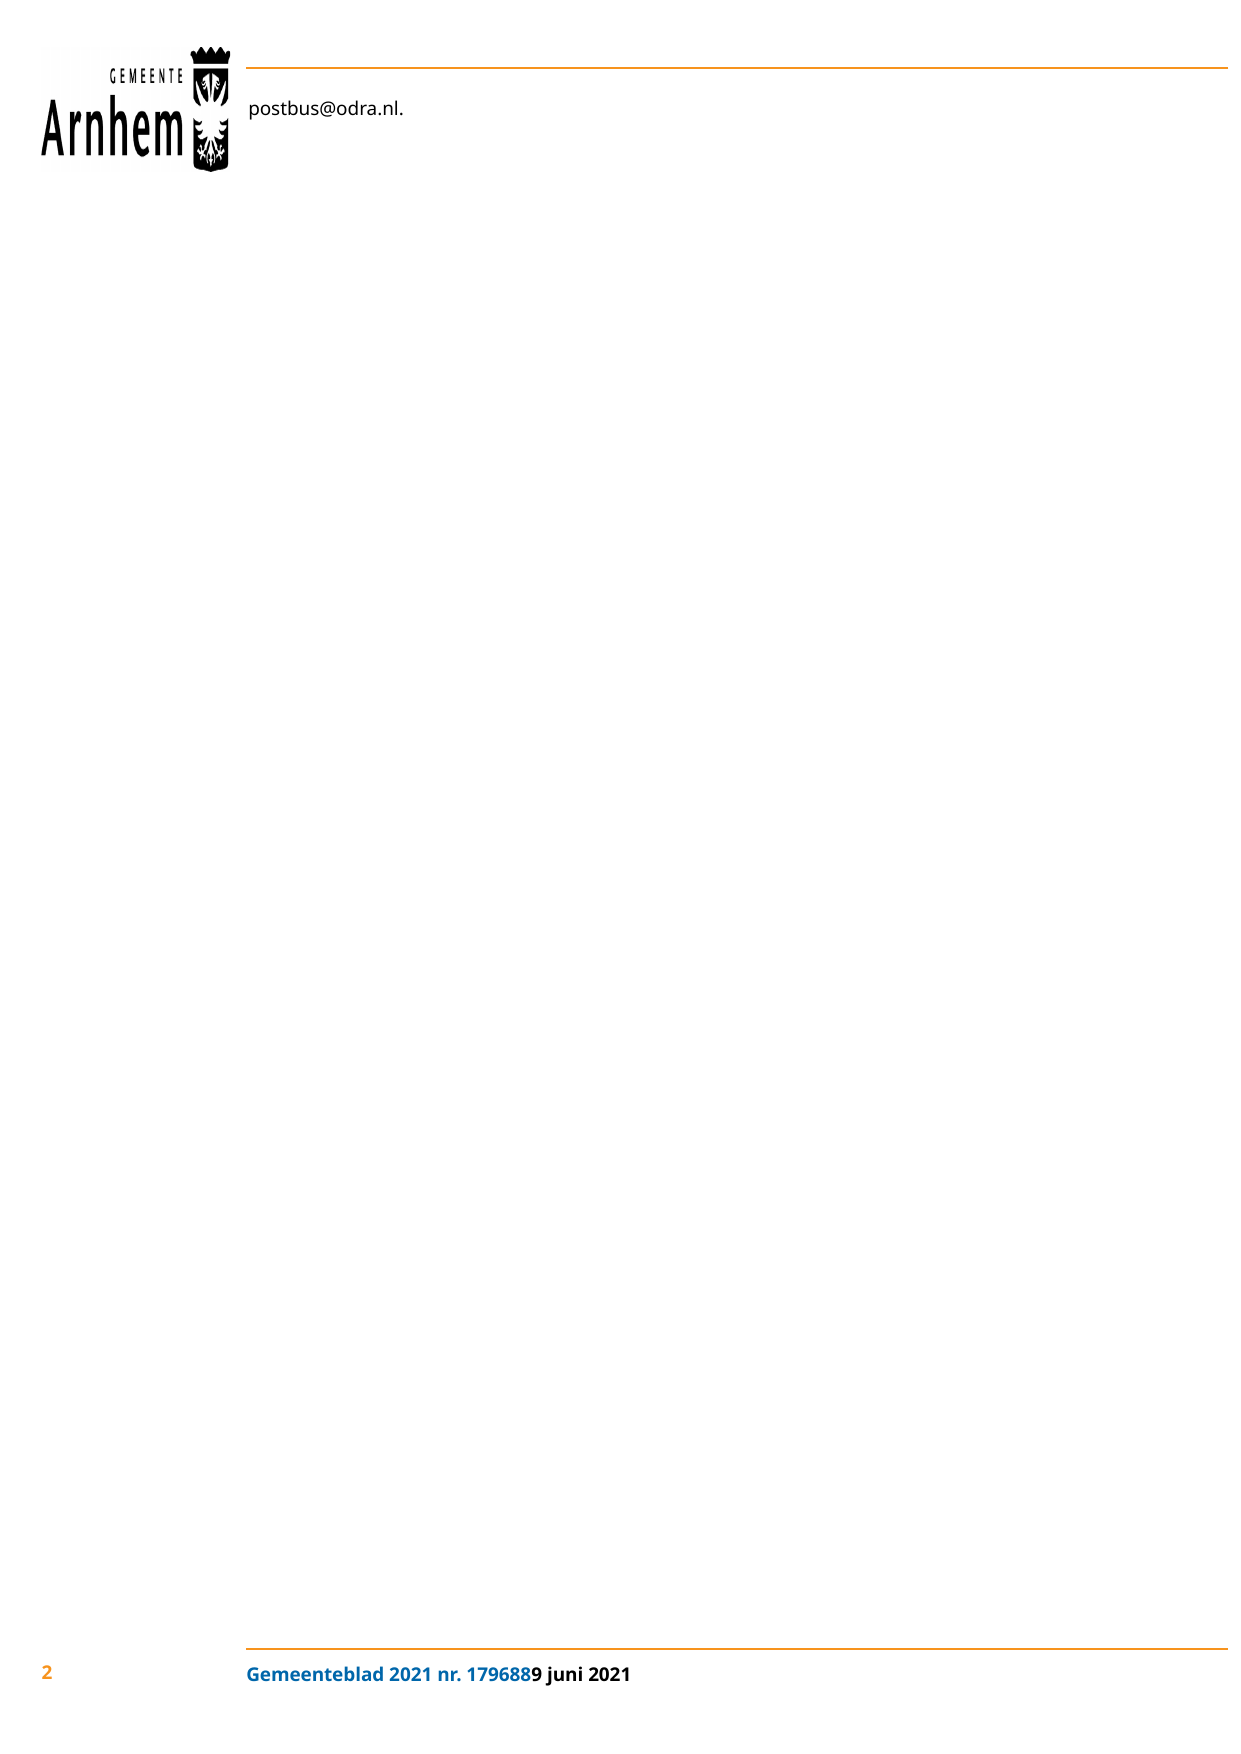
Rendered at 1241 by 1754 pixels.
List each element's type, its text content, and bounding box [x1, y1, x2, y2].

picture [41, 47, 231, 172]
text postbus@odra.nl. [248, 95, 1152, 121]
